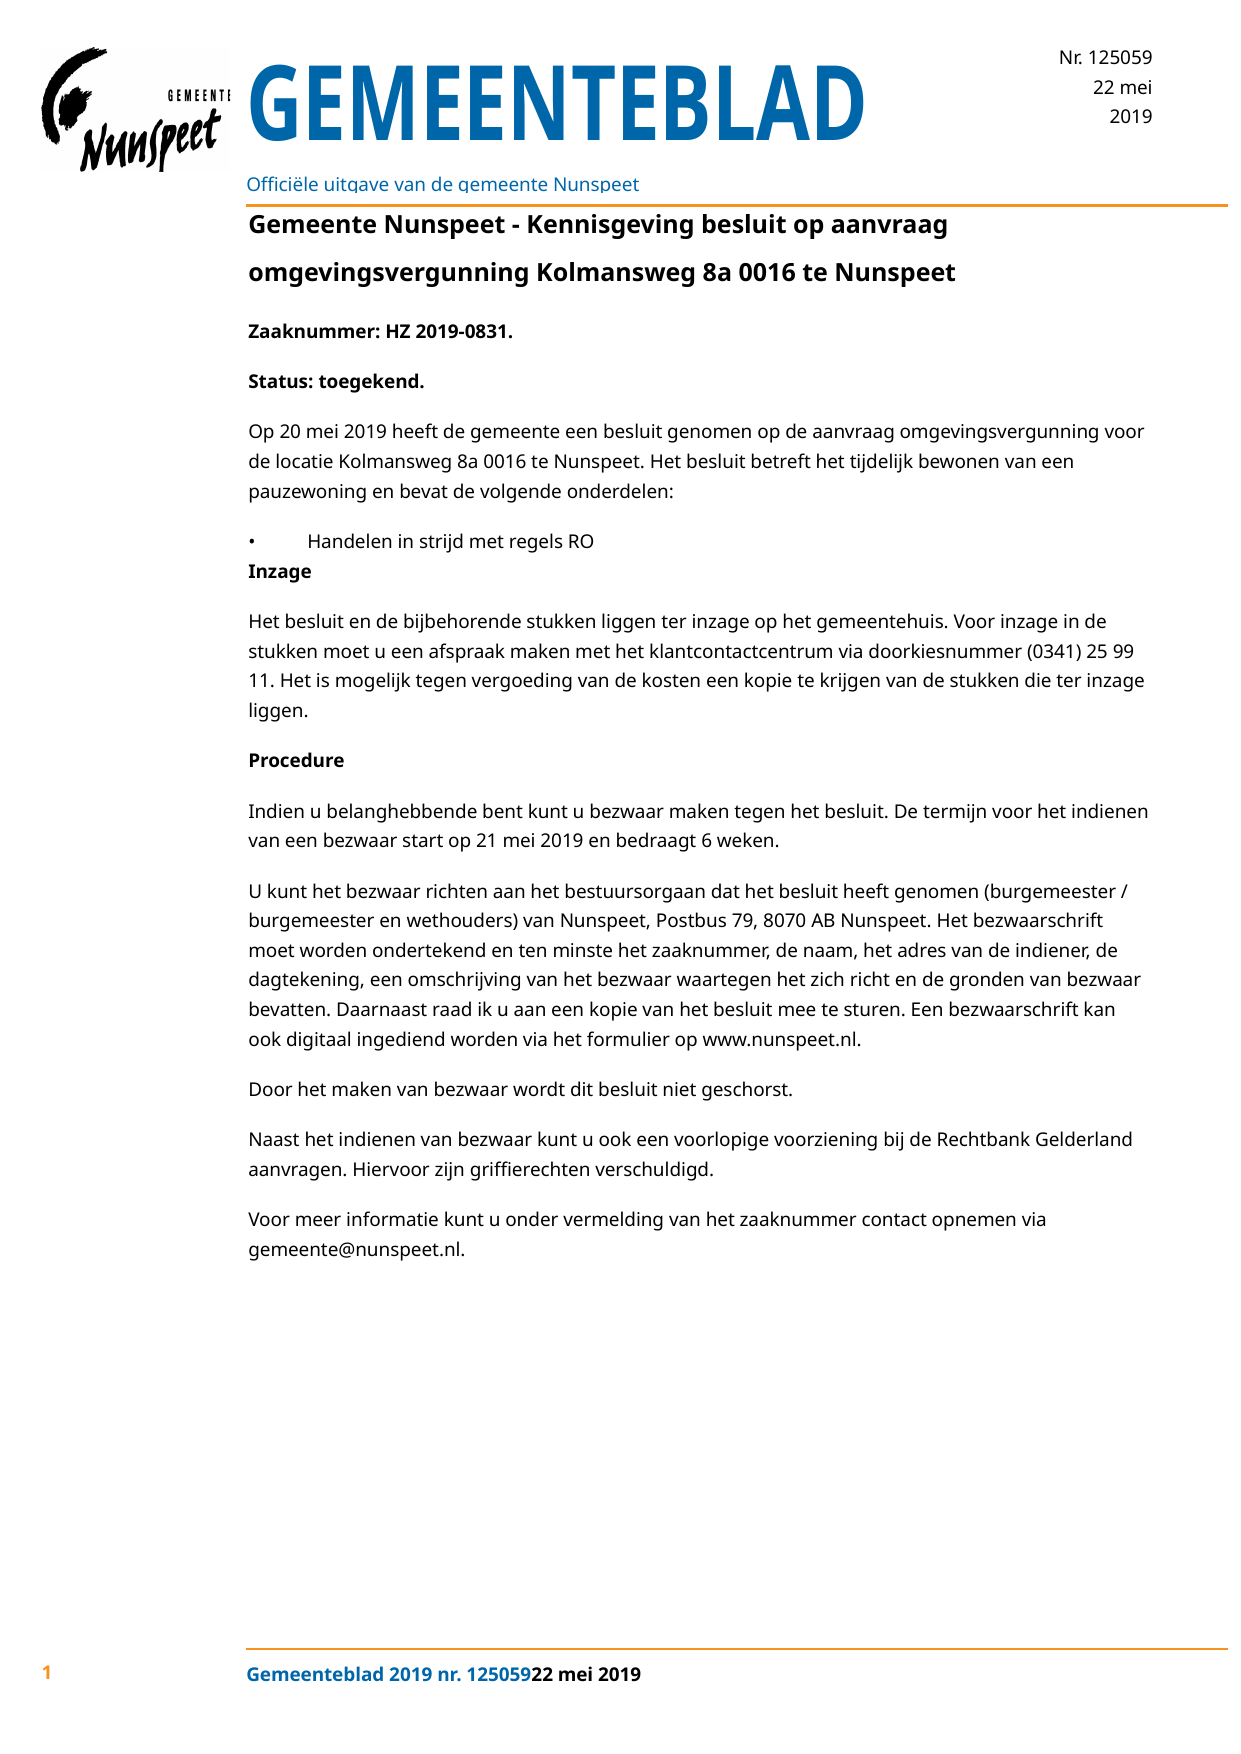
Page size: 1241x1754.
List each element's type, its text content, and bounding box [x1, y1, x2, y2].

list Handelen in strijd met regels RO [248, 528, 1152, 554]
text Voor meer informatie kunt u onder vermelding van het zaaknummer contact opnemen via gemeente@nunspeet.nl. [248, 1207, 1152, 1262]
text Status: toegekend. [248, 368, 1152, 394]
text U kunt het bezwaar richten aan het bestuursorgaan dat het besluit heeft genomen (burgemeester / burgemeester en wethouders) van Nunspeet, Postbus 79, 8070 AB Nunspeet. Het bezwaarschrift moet worden ondertekend en ten minste het zaaknummer, de naam, het adres van de indiener, de dagtekening, een omschrijving van het bezwaar waartegen het zich richt en de gronden van bezwaar bevatten. Daarnaast raad ik u aan een kopie van het besluit mee te sturen. Een bezwaarschrift kan ook digitaal ingediend worden via het formulier op www.nunspeet.nl. [248, 878, 1152, 1052]
picture [41, 47, 231, 172]
text Gemeente Nunspeet - Kennisgeving besluit op aanvraag omgevingsvergunning Kolmansweg 8a 0016 te Nunspeet [248, 207, 1152, 288]
text Indien u belanghebbende bent kunt u bezwaar maken tegen het besluit. De termijn voor het indienen van een bezwaar start op 21 mei 2019 en bedraagt 6 weken. [248, 798, 1152, 853]
text Door het maken van bezwaar wordt dit besluit niet geschorst. [248, 1076, 1152, 1102]
text Zaaknummer: HZ 2019-0831. [248, 318, 1152, 344]
text Naast het indienen van bezwaar kunt u ook een voorlopige voorziening bij de Rechtbank Gelderland aanvragen. Hiervoor zijn griffierechten verschuldigd. [248, 1127, 1152, 1182]
text Op 20 mei 2019 heeft de gemeente een besluit genomen op de aanvraag omgevingsvergunning voor de locatie Kolmansweg 8a 0016 te Nunspeet. Het besluit betreft het tijdelijk bewonen van een pauzewoning en bevat de volgende onderdelen: [248, 419, 1152, 504]
text Procedure [248, 747, 1152, 773]
text Het besluit en de bijbehorende stukken liggen ter inzage op het gemeentehuis. Voor inzage in de stukken moet u een afspraak maken met het klantcontactcentrum via doorkiesnummer (0341) 25 99 11. Het is mogelijk tegen vergoeding van de kosten een kopie te krijgen van de stukken die ter inzage liggen. [248, 608, 1152, 723]
text Inzage [248, 558, 1152, 584]
